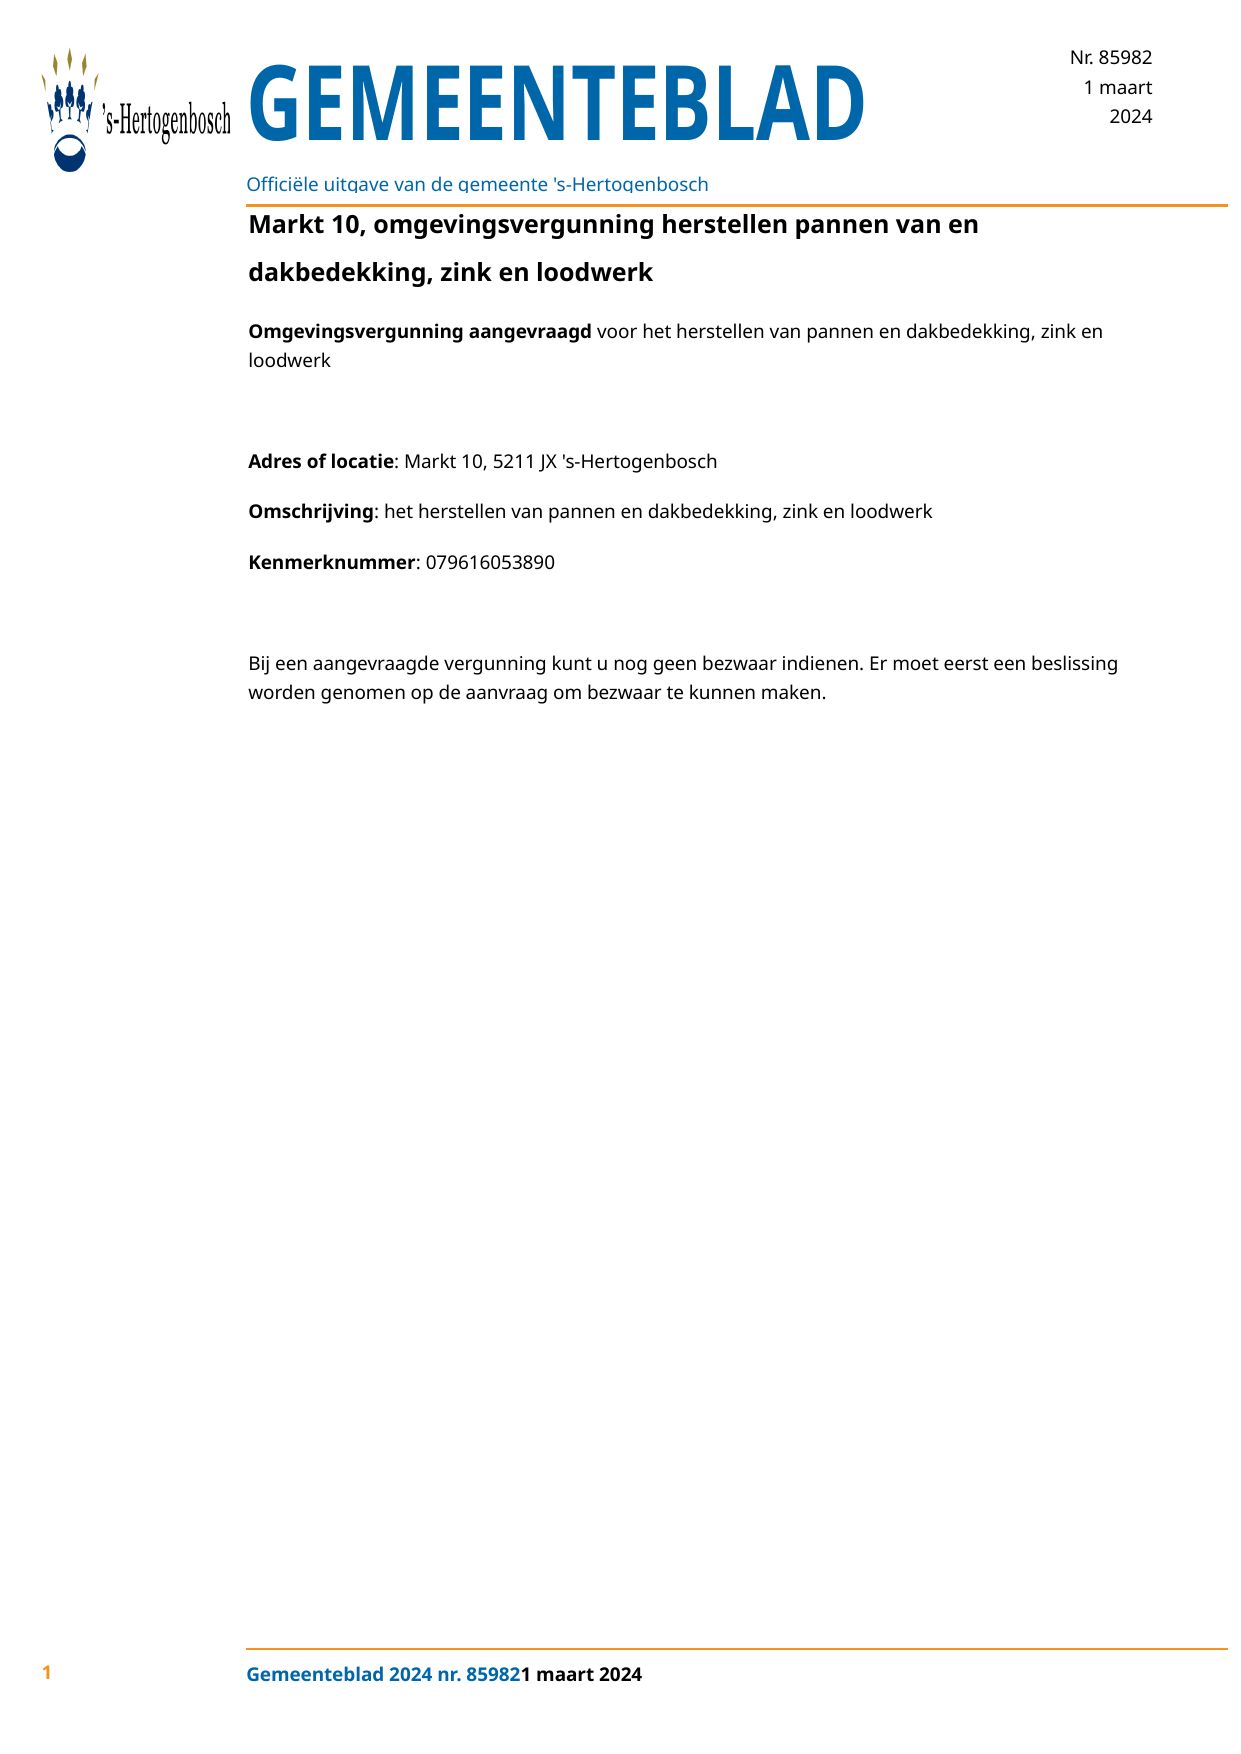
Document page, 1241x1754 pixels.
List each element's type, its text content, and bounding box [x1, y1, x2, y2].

text Markt 10, omgevingsvergunning herstellen pannen van en dakbedekking, zink en loodwerk [248, 207, 1152, 288]
text Kenmerknummer: 079616053890 [248, 549, 1152, 575]
text Adres of locatie: Markt 10, 5211 JX 's-Hertogenbosch [248, 448, 1152, 474]
text Bij een aangevraagde vergunning kunt u nog geen bezwaar indienen. Er moet eerst een beslissing worden genomen op de aanvraag om bezwaar te kunnen maken. [248, 650, 1152, 705]
picture [41, 47, 231, 172]
text Omgevingsvergunning aangevraagd voor het herstellen van pannen en dakbedekking, zink en loodwerk [248, 318, 1152, 373]
text Omschrijving: het herstellen van pannen en dakbedekking, zink en loodwerk [248, 499, 1152, 524]
